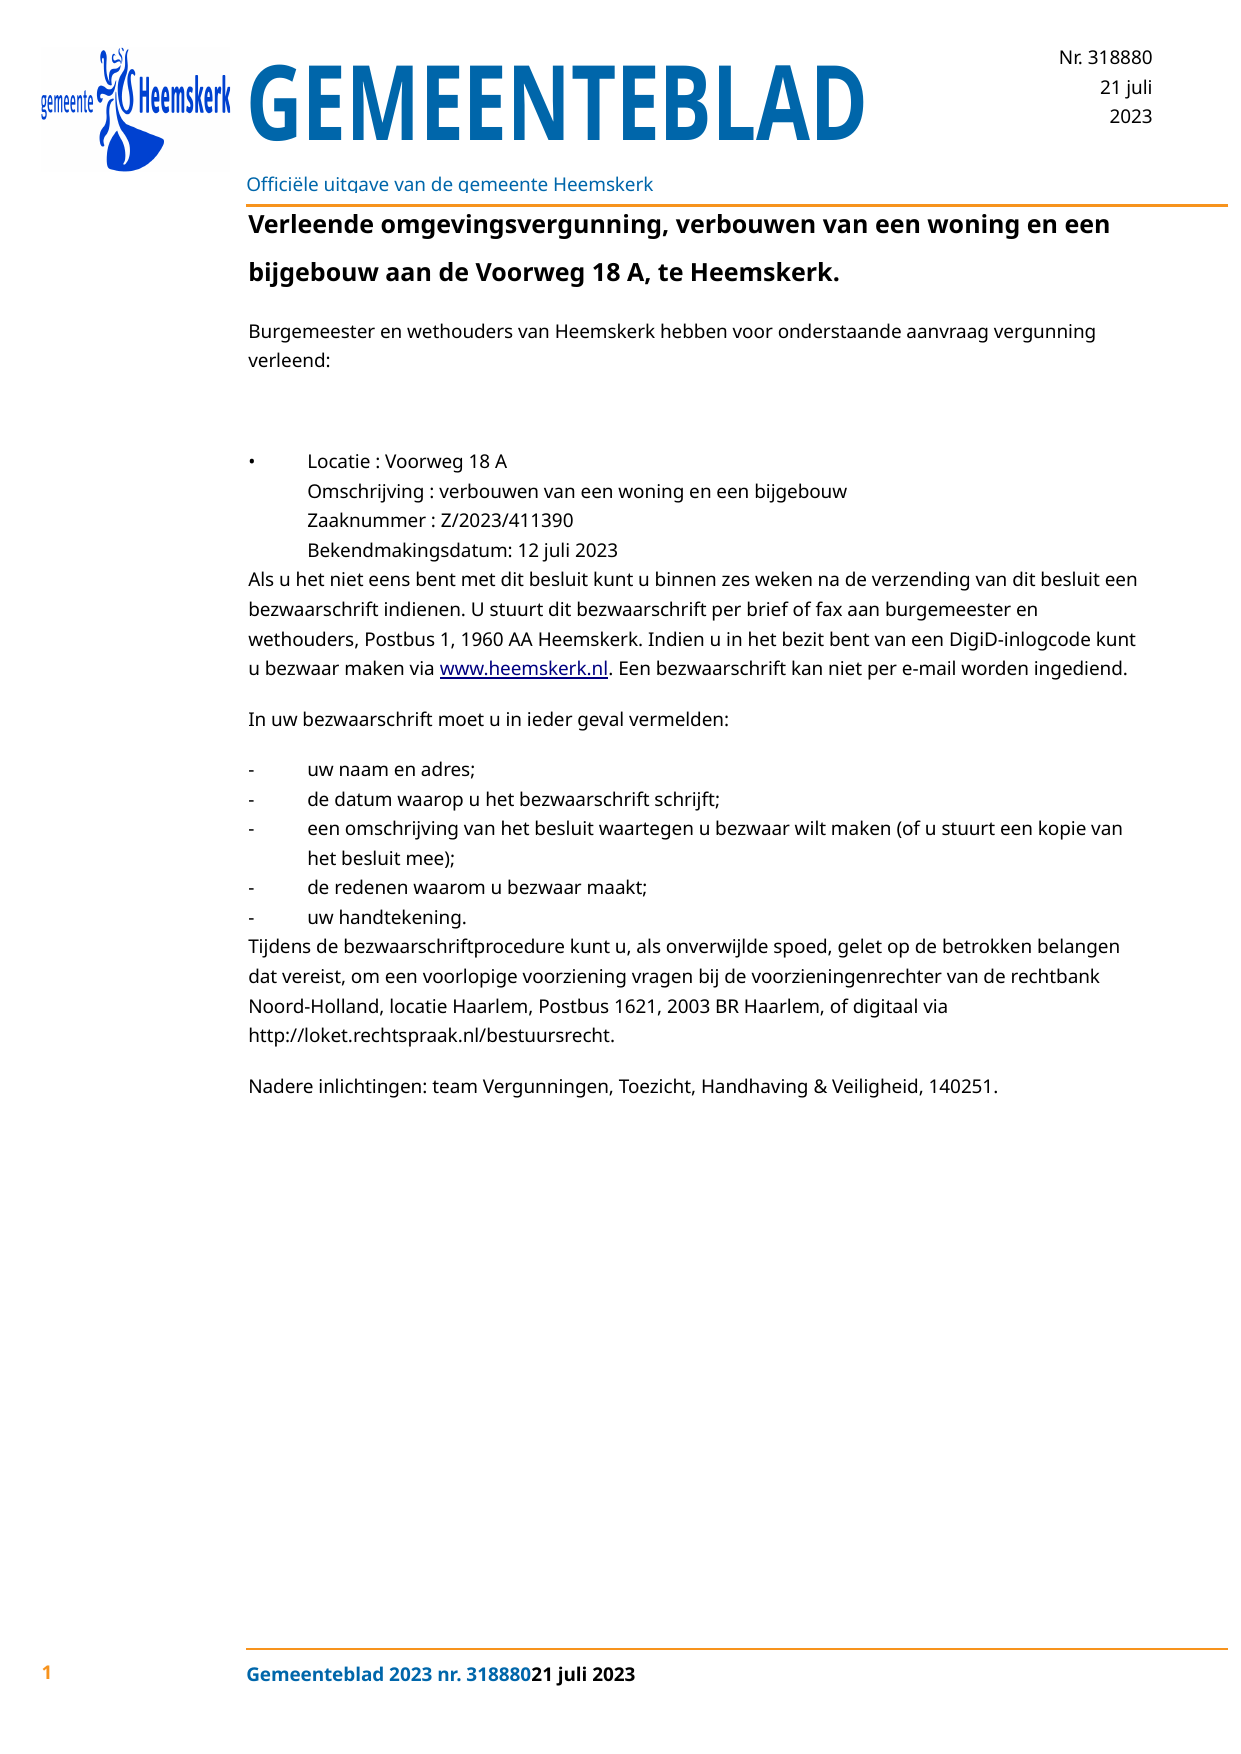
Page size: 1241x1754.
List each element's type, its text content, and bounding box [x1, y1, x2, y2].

list Bekendmakingsdatum: 12 juli 2023 [248, 537, 1152, 563]
text Verleende omgevingsvergunning, verbouwen van een woning en een bijgebouw aan de Voorweg 18 A, te Heemskerk. [248, 207, 1152, 288]
text Nadere inlichtingen: team Vergunningen, Toezicht, Handhaving & Veiligheid, 140251. [248, 1073, 1152, 1099]
list Zaaknummer : Z/2023/411390 [248, 507, 1152, 533]
list Locatie : Voorweg 18 A [248, 448, 1152, 474]
list uw handtekening. [248, 904, 1152, 930]
list uw naam en adres; [248, 756, 1152, 782]
text Burgemeester en wethouders van Heemskerk hebben voor onderstaande aanvraag vergunning verleend: [248, 318, 1152, 373]
text Tijdens de bezwaarschriftprocedure kunt u, als onverwijlde spoed, gelet op de betrokken belangen dat vereist, om een voorlopige voorziening vragen bij de voorzieningenrechter van de rechtbank Noord-Holland, locatie Haarlem, Postbus 1621, 2003 BR Haarlem, of digitaal via http://loket.rechtspraak.nl/bestuursrecht. [248, 934, 1152, 1048]
list de redenen waarom u bezwaar maakt; [248, 874, 1152, 900]
text Als u het niet eens bent met dit besluit kunt u binnen zes weken na de verzending van dit besluit een bezwaarschrift indienen. U stuurt dit bezwaarschrift per brief of fax aan burgemeester en wethouders, Postbus 1, 1960 AA Heemskerk. Indien u in het bezit bent van een DigiD-inlogcode kunt u bezwaar maken via www.heemskerk.nl. Een bezwaarschrift kan niet per e-mail worden ingediend. [248, 567, 1152, 681]
picture [41, 47, 231, 172]
text In uw bezwaarschrift moet u in ieder geval vermelden: [248, 706, 1152, 732]
list Omschrijving : verbouwen van een woning en een bijgebouw [248, 478, 1152, 504]
list de datum waarop u het bezwaarschrift schrijft; [248, 786, 1152, 812]
list een omschrijving van het besluit waartegen u bezwaar wilt maken (of u stuurt een kopie van het besluit mee); [248, 815, 1152, 871]
